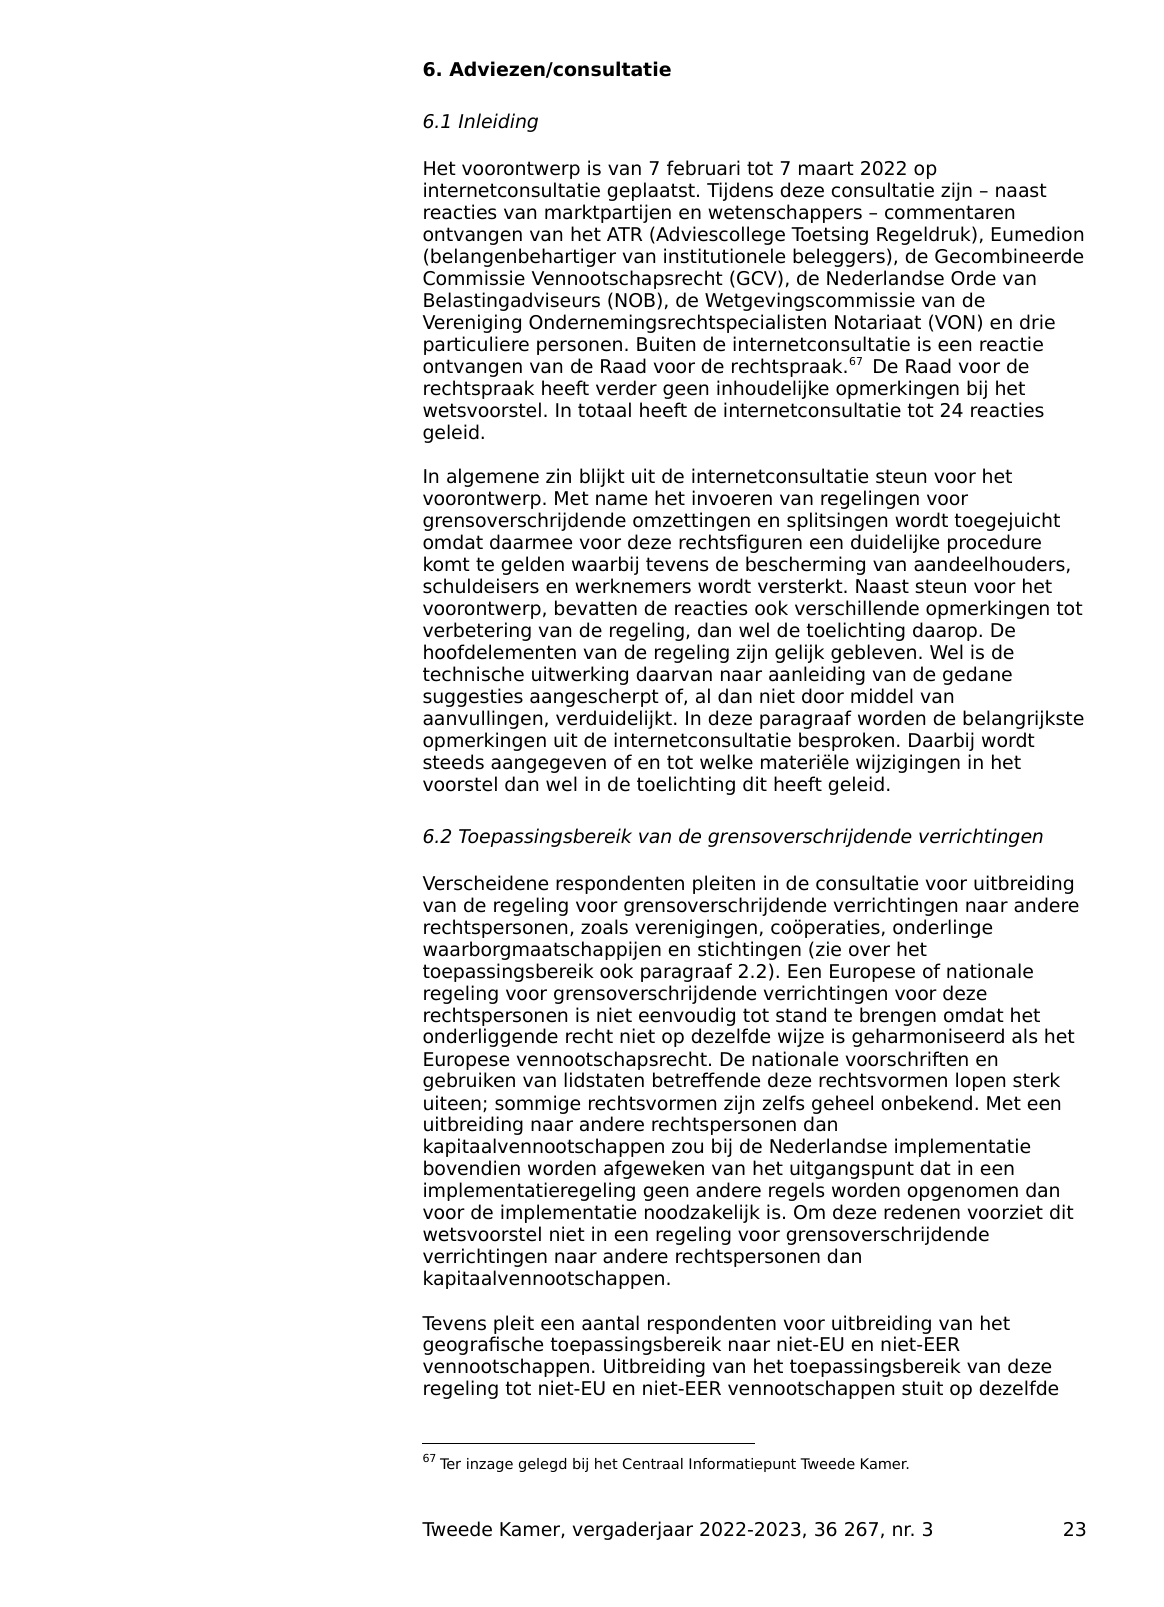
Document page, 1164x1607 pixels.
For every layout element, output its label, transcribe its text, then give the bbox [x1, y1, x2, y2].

text Verscheidene respondenten pleiten in de consultatie voor uitbreiding van de regeling voor grensoverschrijdende verrichtingen naar andere rechtspersonen, zoals verenigingen, coöperaties, onderlinge waarborgmaatschappijen en stichtingen (zie over het toepassingsbereik ook paragraaf 2.2). Een Europese of nationale regeling voor grensoverschrijdende verrichtingen voor deze rechtspersonen is niet eenvoudig tot stand te brengen omdat het onderliggende recht niet op dezelfde wijze is geharmoniseerd als het Europese vennootschapsrecht. De nationale voorschriften en gebruiken van lidstaten betreffende deze rechtsvormen lopen sterk uiteen; sommige rechtsvormen zijn zelfs geheel onbekend. Met een uitbreiding naar andere rechtspersonen dan kapitaalvennootschappen zou bij de Nederlandse implementatie bovendien worden afgeweken van het uitgangspunt dat in een implementatieregeling geen andere regels worden opgenomen dan voor de implementatie noodzakelijk is. Om deze redenen voorziet dit wetsvoorstel niet in een regeling voor grensoverschrijdende verrichtingen naar andere rechtspersonen dan kapitaalvennootschappen. [422, 873, 1087, 1290]
text Het voorontwerp is van 7 februari tot 7 maart 2022 op internetconsultatie geplaatst. Tijdens deze consultatie zijn – naast reacties van marktpartijen en wetenschappers – commentaren ontvangen van het ATR (Adviescollege Toetsing Regeldruk), Eumedion (belangenbehartiger van institutionele beleggers), de Gecombineerde Commissie Vennootschapsrecht (GCV), de Nederlandse Orde van Belastingadviseurs (NOB), de Wetgevingscommissie van de Vereniging Ondernemingsrechtspecialisten Notariaat (VON) en drie particuliere personen. Buiten de internetconsultatie is een reactie ontvangen van de Raad voor de rechtspraak. De Raad voor de rechtspraak heeft verder geen inhoudelijke opmerkingen bij het wetsvoorstel. In totaal heeft de internetconsultatie tot 24 reacties geleid. [422, 158, 1087, 444]
subtitle 6.1 Inleiding [422, 111, 1087, 133]
text Ter inzage gelegd bij het Centraal Informatiepunt Tweede Kamer. [422, 1452, 1087, 1474]
text Tevens pleit een aantal respondenten voor uitbreiding van het geografische toepassingsbereik naar niet-EU en niet-EER vennootschappen. Uitbreiding van het toepassingsbereik van deze regeling tot niet-EU en niet-EER vennootschappen stuit op dezelfde [422, 1312, 1087, 1400]
subtitle 6. Adviezen/consultatie [422, 59, 1087, 81]
subtitle 6.2 Toepassingsbereik van de grensoverschrijdende verrichtingen [422, 826, 1087, 848]
text In algemene zin blijkt uit de internetconsultatie steun voor het voorontwerp. Met name het invoeren van regelingen voor grensoverschrijdende omzettingen en splitsingen wordt toegejuicht omdat daarmee voor deze rechtsfiguren een duidelijke procedure komt te gelden waarbij tevens de bescherming van aandeelhouders, schuldeisers en werknemers wordt versterkt. Naast steun voor het voorontwerp, bevatten de reacties ook verschillende opmerkingen tot verbetering van de regeling, dan wel de toelichting daarop. De hoofdelementen van de regeling zijn gelijk gebleven. Wel is de technische uitwerking daarvan naar aanleiding van de gedane suggesties aangescherpt of, al dan niet door middel van aanvullingen, verduidelijkt. In deze paragraaf worden de belangrijkste opmerkingen uit de internetconsultatie besproken. Daarbij wordt steeds aangegeven of en tot welke materiële wijzigingen in het voorstel dan wel in de toelichting dit heeft geleid. [422, 466, 1087, 796]
